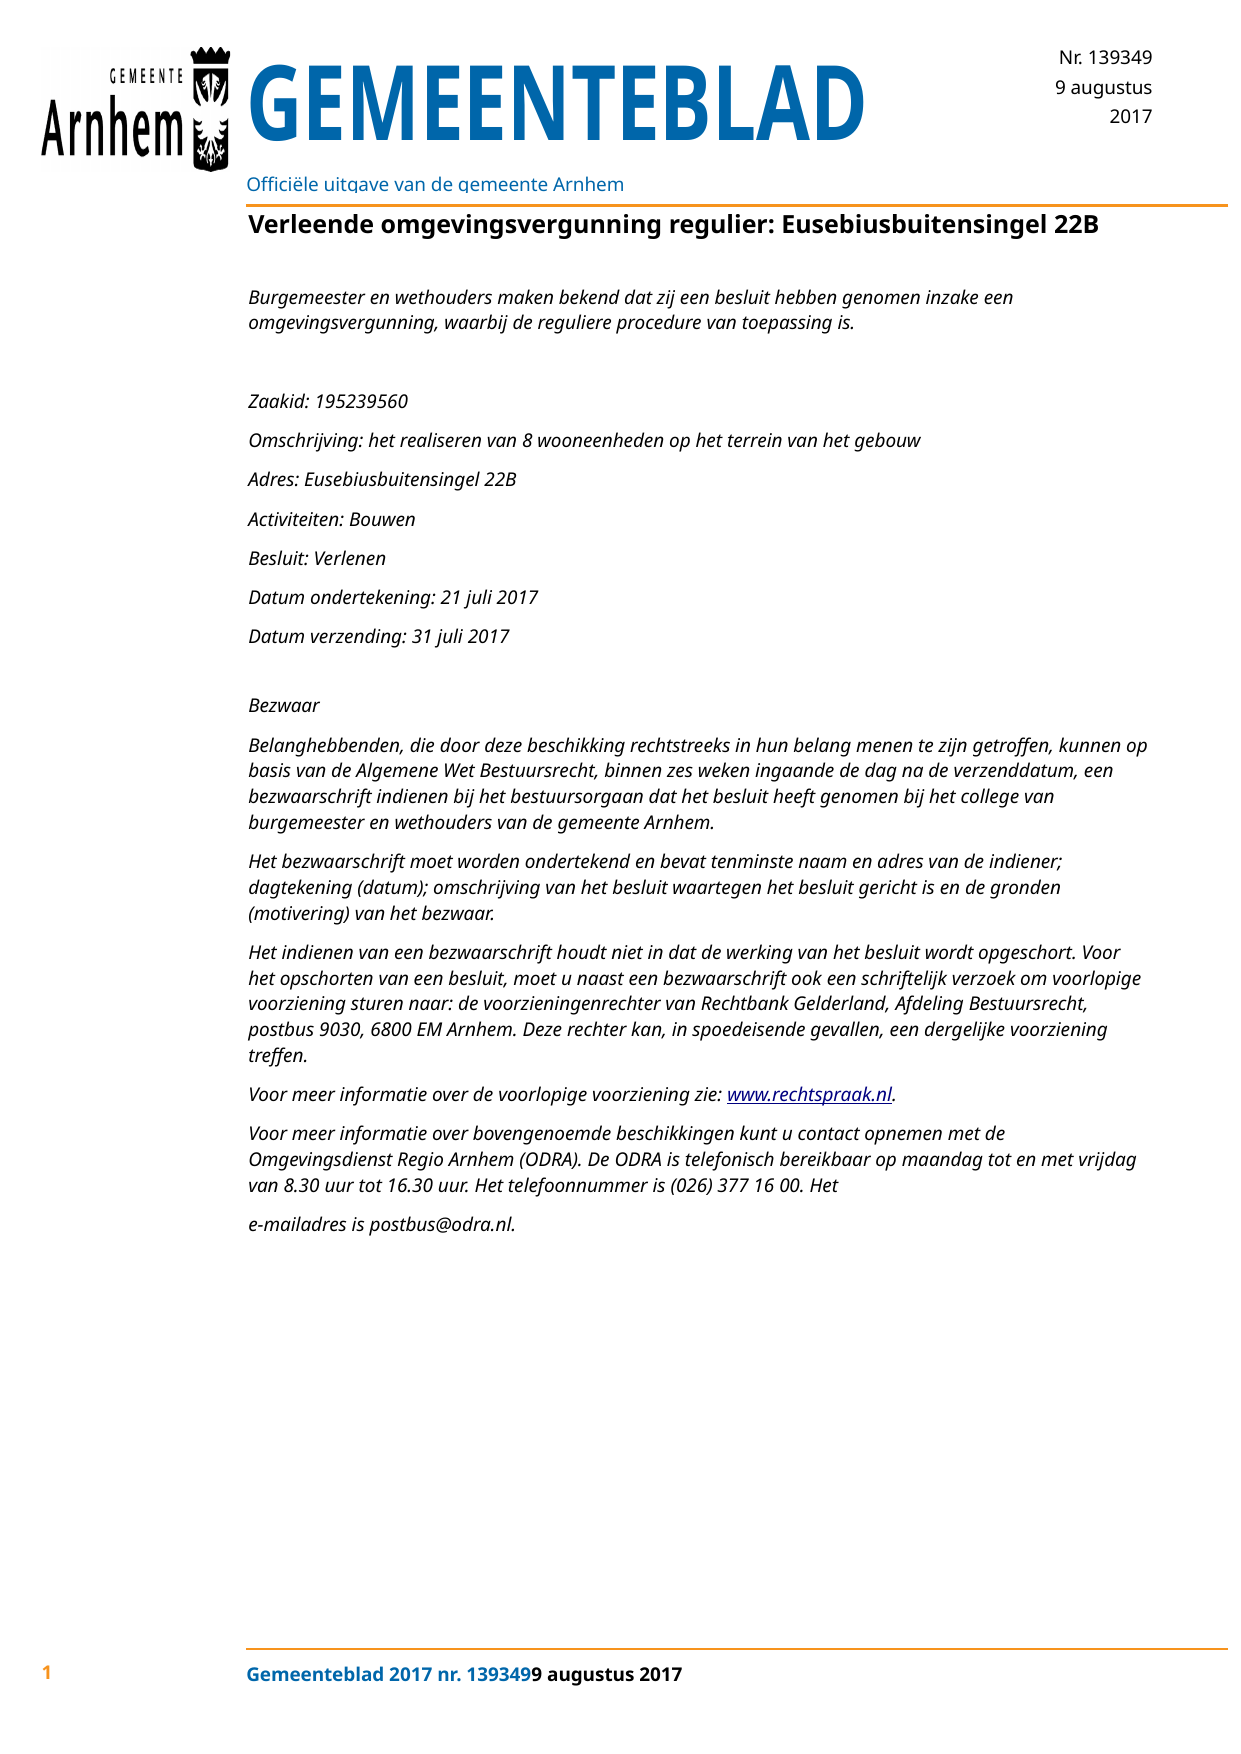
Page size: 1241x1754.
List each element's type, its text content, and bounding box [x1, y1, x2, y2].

text Zaakid: 195239560 [248, 388, 1152, 414]
text Burgemeester en wethouders maken bekend dat zij een besluit hebben genomen inzake een omgevingsvergunning, waarbij de reguliere procedure van toepassing is. [248, 284, 1152, 335]
picture [41, 47, 231, 172]
text Het bezwaarschrift moet worden ondertekend en bevat tenminste naam en adres van de indiener; dagtekening (datum); omschrijving van het besluit waartegen het besluit gericht is en de gronden (motivering) van het bezwaar. [248, 848, 1152, 926]
text Besluit: Verlenen [248, 545, 1152, 571]
text Datum verzending: 31 juli 2017 [248, 624, 1152, 649]
text Datum ondertekening: 21 juli 2017 [248, 584, 1152, 610]
text Voor meer informatie over bovengenoemde beschikkingen kunt u contact opnemen met de Omgevingsdienst Regio Arnhem (ODRA). De ODRA is telefonisch bereikbaar op maandag tot en met vrijdag van 8.30 uur tot 16.30 uur. Het telefoonnummer is (026) 377 16 00. Het [248, 1121, 1152, 1198]
text Adres: Eusebiusbuitensingel 22B [248, 467, 1152, 492]
text Bezwaar [248, 693, 1152, 718]
text Omschrijving: het realiseren van 8 wooneenheden op het terrein van het gebouw [248, 427, 1152, 453]
text e-mailadres is postbus@odra.nl. [248, 1211, 1152, 1237]
text Belanghebbenden, die door deze beschikking rechtstreeks in hun belang menen te zijn getroffen, kunnen op basis van de Algemene Wet Bestuursrecht, binnen zes weken ingaande de dag na de verzenddatum, een bezwaarschrift indienen bij het bestuursorgaan dat het besluit heeft genomen bij het college van burgemeester en wethouders van de gemeente Arnhem. [248, 732, 1152, 835]
text Het indienen van een bezwaarschrift houdt niet in dat de werking van het besluit wordt opgeschort. Voor het opschorten van een besluit, moet u naast een bezwaarschrift ook een schriftelijk verzoek om voorlopige voorziening sturen naar: de voorzieningenrechter van Rechtbank Gelderland, Afdeling Bestuursrecht, postbus 9030, 6800 EM Arnhem. Deze rechter kan, in spoedeisende gevallen, een dergelijke voorziening treffen. [248, 939, 1152, 1068]
text Verleende omgevingsvergunning regulier: Eusebiusbuitensingel 22B [248, 207, 1152, 241]
text Voor meer informatie over de voorlopige voorziening zie: www.rechtspraak.nl. [248, 1081, 1152, 1107]
text Activiteiten: Bouwen [248, 506, 1152, 532]
